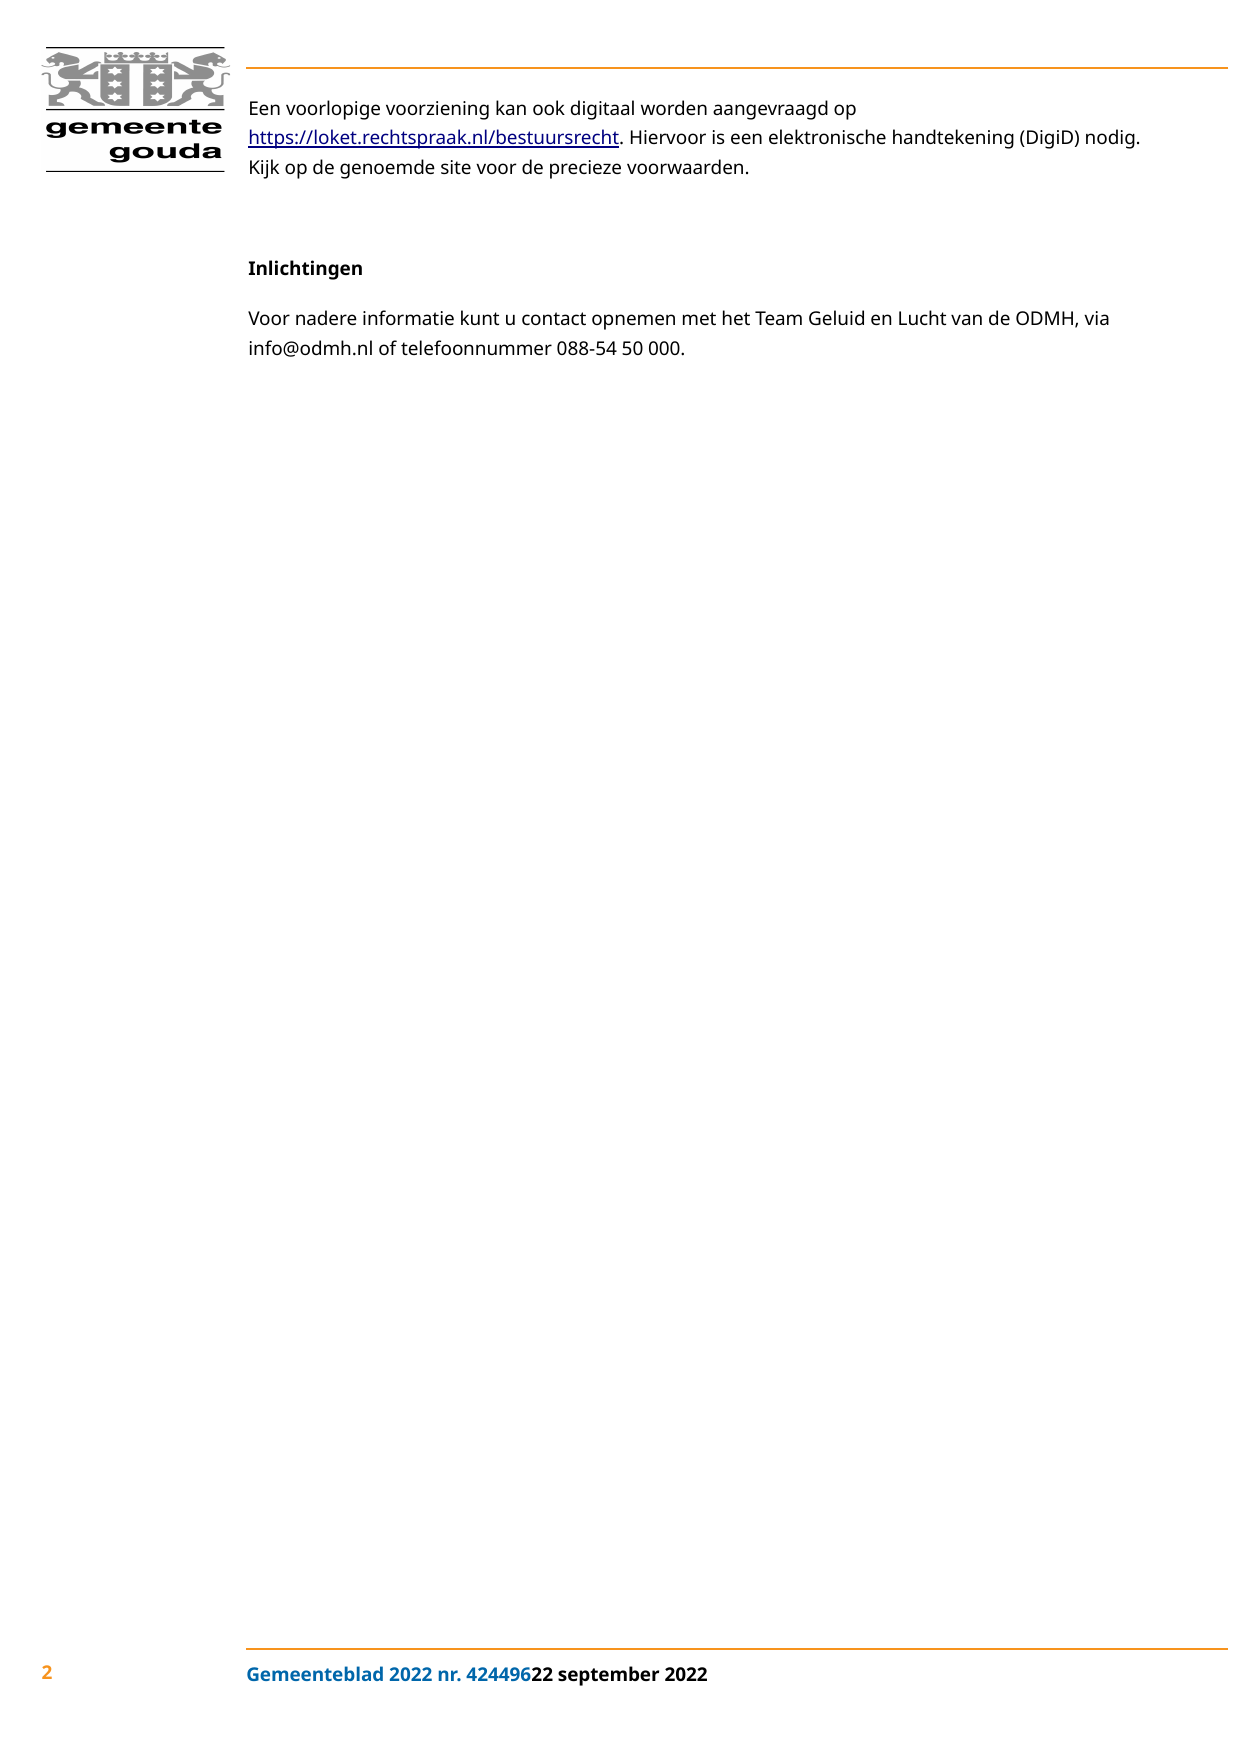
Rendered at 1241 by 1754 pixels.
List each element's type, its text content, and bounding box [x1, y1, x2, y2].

picture [41, 47, 231, 172]
text Inlichtingen [248, 255, 1152, 281]
text Een voorlopige voorziening kan ook digitaal worden aangevraagd op https://loket.rechtspraak.nl/bestuursrecht. Hiervoor is een elektronische handtekening (DigiD) nodig. Kijk op de genoemde site voor de precieze voorwaarden. [248, 95, 1152, 180]
text Voor nadere informatie kunt u contact opnemen met het Team Geluid en Lucht van de ODMH, via info@odmh.nl of telefoonnummer 088-54 50 000. [248, 305, 1152, 361]
